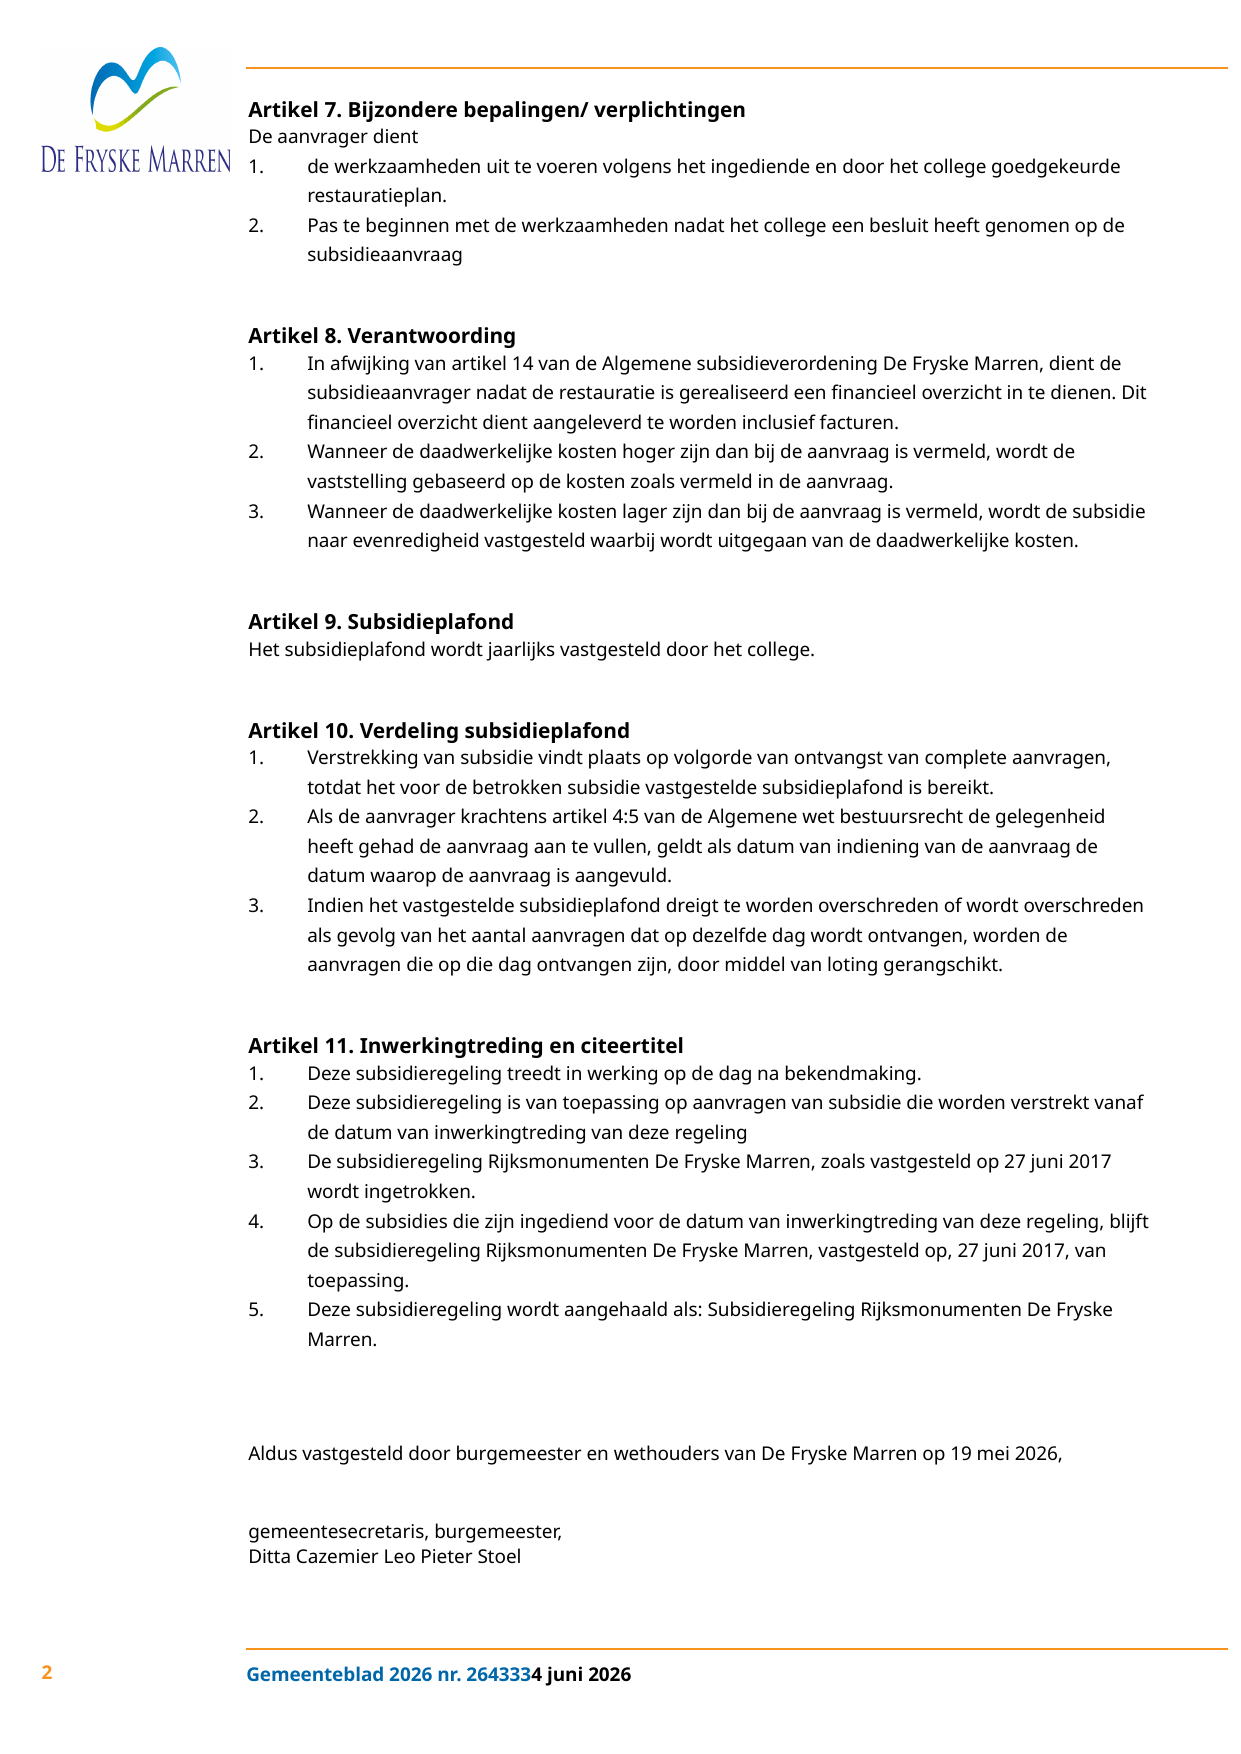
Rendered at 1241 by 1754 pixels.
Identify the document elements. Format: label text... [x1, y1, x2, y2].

list Pas te beginnen met de werkzaamheden nadat het college een besluit heeft genomen op de subsidieaanvraag [248, 212, 1152, 267]
list Indien het vastgestelde subsidieplafond dreigt te worden overschreden of wordt overschreden als gevolg van het aantal aanvragen dat op dezelfde dag wordt ontvangen, worden de aanvragen die op die dag ontvangen zijn, door middel van loting gerangschikt. [248, 892, 1152, 977]
list Deze subsidieregeling treedt in werking op de dag na bekendmaking. [248, 1060, 1152, 1086]
text Artikel 7. Bijzondere bepalingen/ verplichtingen [248, 95, 1152, 123]
list Verstrekking van subsidie vindt plaats op volgorde van ontvangst van complete aanvragen, totdat het voor de betrokken subsidie vastgestelde subsidieplafond is bereikt. [248, 744, 1152, 800]
text Ditta Cazemier Leo Pieter Stoel [248, 1543, 1152, 1569]
list Deze subsidieregeling is van toepassing op aanvragen van subsidie die worden verstrekt vanaf de datum van inwerkingtreding van deze regeling [248, 1089, 1152, 1145]
picture [41, 47, 231, 172]
list De subsidieregeling Rijksmonumenten De Fryske Marren, zoals vastgesteld op 27 juni 2017 wordt ingetrokken. [248, 1149, 1152, 1204]
text Het subsidieplafond wordt jaarlijks vastgesteld door het college. [248, 636, 1152, 662]
text Artikel 9. Subsidieplafond [248, 607, 1152, 636]
text De aanvrager dient [248, 123, 1152, 149]
text gemeentesecretaris, burgemeester, [248, 1518, 1152, 1543]
text Artikel 10. Verdeling subsidieplafond [248, 716, 1152, 744]
text Artikel 8. Verantwoording [248, 322, 1152, 350]
list Wanneer de daadwerkelijke kosten lager zijn dan bij de aanvraag is vermeld, wordt de subsidie naar evenredigheid vastgesteld waarbij wordt uitgegaan van de daadwerkelijke kosten. [248, 498, 1152, 553]
list Deze subsidieregeling wordt aangehaald als: Subsidieregeling Rijksmonumenten De Fryske [248, 1297, 1152, 1322]
text Artikel 11. Inwerkingtreding en citeertitel [248, 1031, 1152, 1060]
list Marren. [248, 1326, 1152, 1352]
text Aldus vastgesteld door burgemeester en wethouders van De Fryske Marren op 19 mei 2026, [248, 1441, 1152, 1466]
list Op de subsidies die zijn ingediend voor de datum van inwerkingtreding van deze regeling, blijft de subsidieregeling Rijksmonumenten De Fryske Marren, vastgesteld op, 27 juni 2017, van toepassing. [248, 1208, 1152, 1293]
list Wanneer de daadwerkelijke kosten hoger zijn dan bij de aanvraag is vermeld, wordt de vaststelling gebaseerd op de kosten zoals vermeld in de aanvraag. [248, 439, 1152, 494]
list Als de aanvrager krachtens artikel 4:5 van de Algemene wet bestuursrecht de gelegenheid heeft gehad de aanvraag aan te vullen, geldt als datum van indiening van de aanvraag de datum waarop de aanvraag is aangevuld. [248, 803, 1152, 888]
list de werkzaamheden uit te voeren volgens het ingediende en door het college goedgekeurde restauratieplan. [248, 153, 1152, 208]
list In afwijking van artikel 14 van de Algemene subsidieverordening De Fryske Marren, dient de subsidieaanvrager nadat de restauratie is gerealiseerd een financieel overzicht in te dienen. Dit financieel overzicht dient aangeleverd te worden inclusief facturen. [248, 350, 1152, 435]
